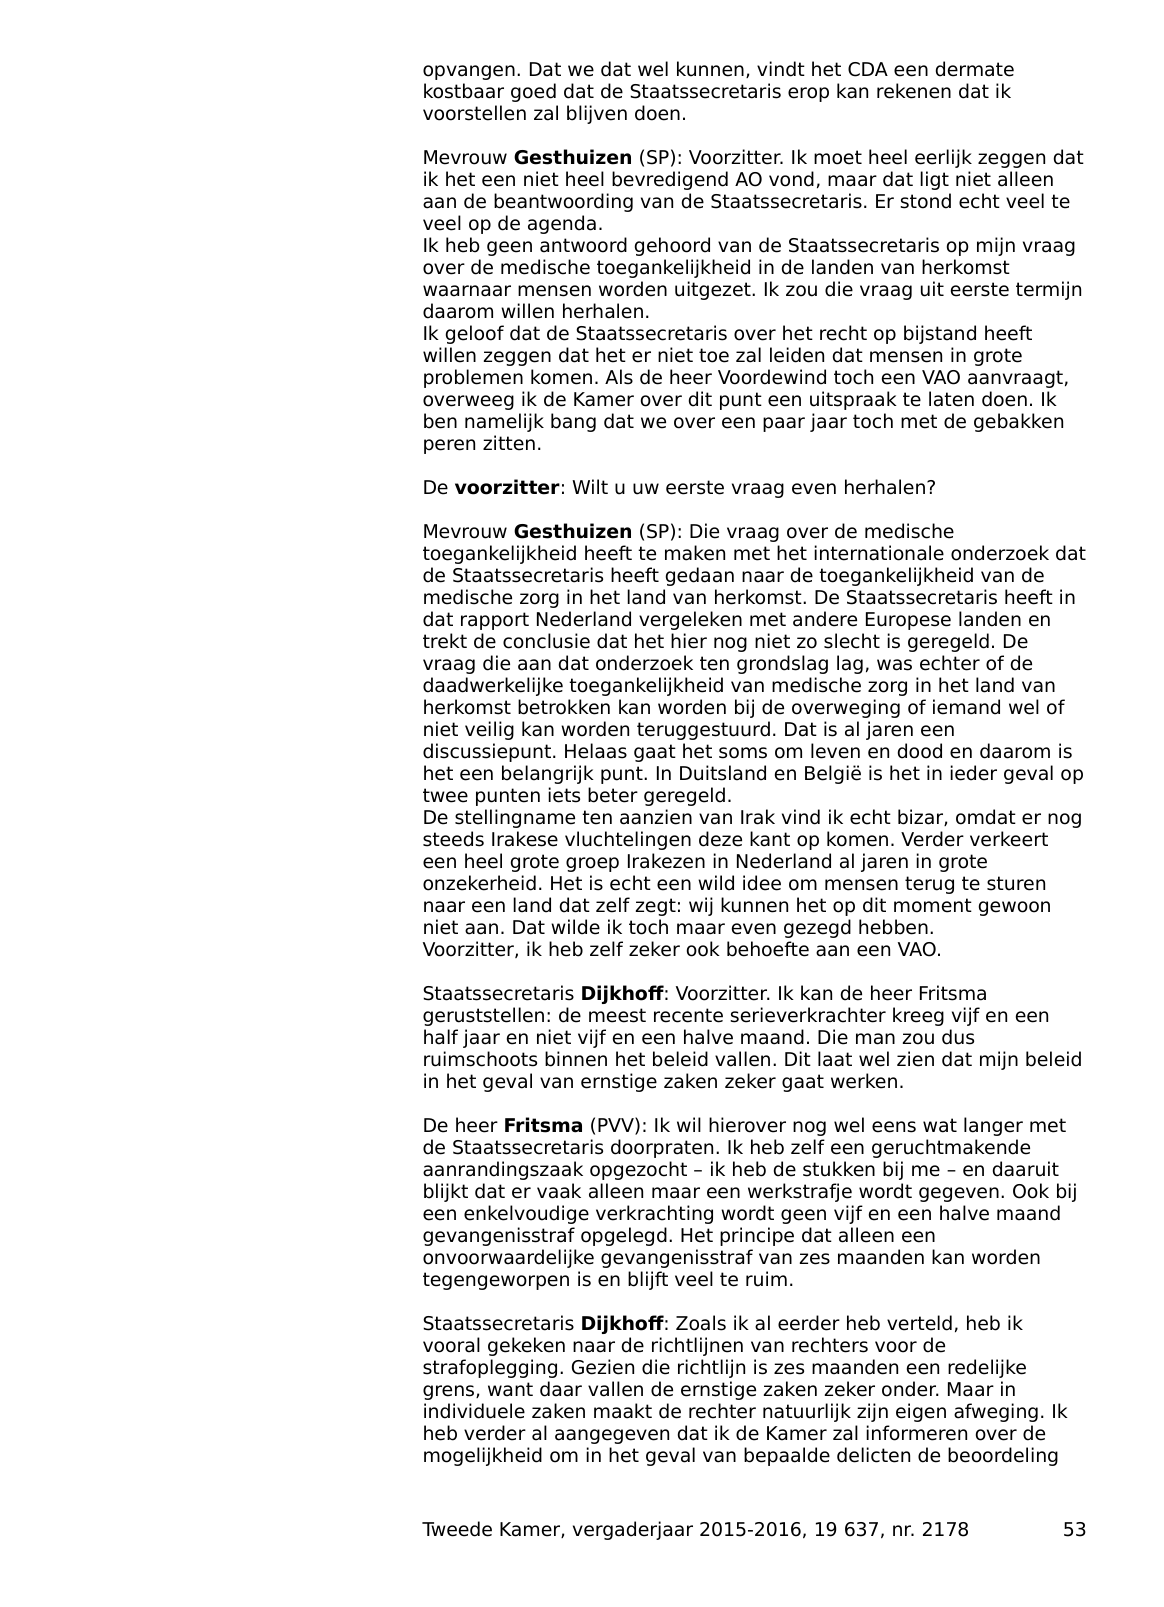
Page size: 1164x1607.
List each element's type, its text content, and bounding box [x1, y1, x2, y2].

text De voorzitter: Wilt u uw eerste vraag even herhalen? [422, 477, 1087, 499]
text Voorzitter, ik heb zelf zeker ook behoefte aan een VAO. [422, 939, 1087, 961]
text Staatssecretaris Dijkhoff: Zoals ik al eerder heb verteld, heb ik vooral gekeken naar de richtlijnen van rechters voor de strafoplegging. Gezien die richtlijn is zes maanden een redelijke grens, want daar vallen de ernstige zaken zeker onder. Maar in individuele zaken maakt de rechter natuurlijk zijn eigen afweging. Ik heb verder al aangegeven dat ik de Kamer zal informeren over de mogelijkheid om in het geval van bepaalde delicten de beoordeling [422, 1313, 1087, 1467]
text opvangen. Dat we dat wel kunnen, vindt het CDA een dermate kostbaar goed dat de Staatssecretaris erop kan rekenen dat ik voorstellen zal blijven doen. [422, 59, 1087, 125]
text De stellingname ten aanzien van Irak vind ik echt bizar, omdat er nog steeds Irakese vluchtelingen deze kant op komen. Verder verkeert een heel grote groep Irakezen in Nederland al jaren in grote onzekerheid. Het is echt een wild idee om mensen terug te sturen naar een land dat zelf zegt: wij kunnen het op dit moment gewoon niet aan. Dat wilde ik toch maar even gezegd hebben. [422, 807, 1087, 939]
text Ik heb geen antwoord gehoord van de Staatssecretaris op mijn vraag over de medische toegankelijkheid in de landen van herkomst waarnaar mensen worden uitgezet. Ik zou die vraag uit eerste termijn daarom willen herhalen. [422, 235, 1087, 323]
text Mevrouw Gesthuizen (SP): Voorzitter. Ik moet heel eerlijk zeggen dat ik het een niet heel bevredigend AO vond, maar dat ligt niet alleen aan de beantwoording van de Staatssecretaris. Er stond echt veel te veel op de agenda. [422, 147, 1087, 235]
text De heer Fritsma (PVV): Ik wil hierover nog wel eens wat langer met de Staatssecretaris doorpraten. Ik heb zelf een geruchtmakende aanrandingszaak opgezocht – ik heb de stukken bij me – en daaruit blijkt dat er vaak alleen maar een werkstrafje wordt gegeven. Ook bij een enkelvoudige verkrachting wordt geen vijf en een halve maand gevangenisstraf opgelegd. Het principe dat alleen een onvoorwaardelijke gevangenisstraf van zes maanden kan worden tegengeworpen is en blijft veel te ruim. [422, 1115, 1087, 1291]
text Staatssecretaris Dijkhoff: Voorzitter. Ik kan de heer Fritsma geruststellen: de meest recente serieverkrachter kreeg vijf en een half jaar en niet vijf en een halve maand. Die man zou dus ruimschoots binnen het beleid vallen. Dit laat wel zien dat mijn beleid in het geval van ernstige zaken zeker gaat werken. [422, 983, 1087, 1093]
text Ik geloof dat de Staatssecretaris over het recht op bijstand heeft willen zeggen dat het er niet toe zal leiden dat mensen in grote problemen komen. Als de heer Voordewind toch een VAO aanvraagt, overweeg ik de Kamer over dit punt een uitspraak te laten doen. Ik ben namelijk bang dat we over een paar jaar toch met de gebakken peren zitten. [422, 323, 1087, 455]
text Mevrouw Gesthuizen (SP): Die vraag over de medische toegankelijkheid heeft te maken met het internationale onderzoek dat de Staatssecretaris heeft gedaan naar de toegankelijkheid van de medische zorg in het land van herkomst. De Staatssecretaris heeft in dat rapport Nederland vergeleken met andere Europese landen en trekt de conclusie dat het hier nog niet zo slecht is geregeld. De vraag die aan dat onderzoek ten grondslag lag, was echter of de daadwerkelijke toegankelijkheid van medische zorg in het land van herkomst betrokken kan worden bij de overweging of iemand wel of niet veilig kan worden teruggestuurd. Dat is al jaren een discussiepunt. Helaas gaat het soms om leven en dood en daarom is het een belangrijk punt. In Duitsland en België is het in ieder geval op twee punten iets beter geregeld. [422, 521, 1087, 807]
